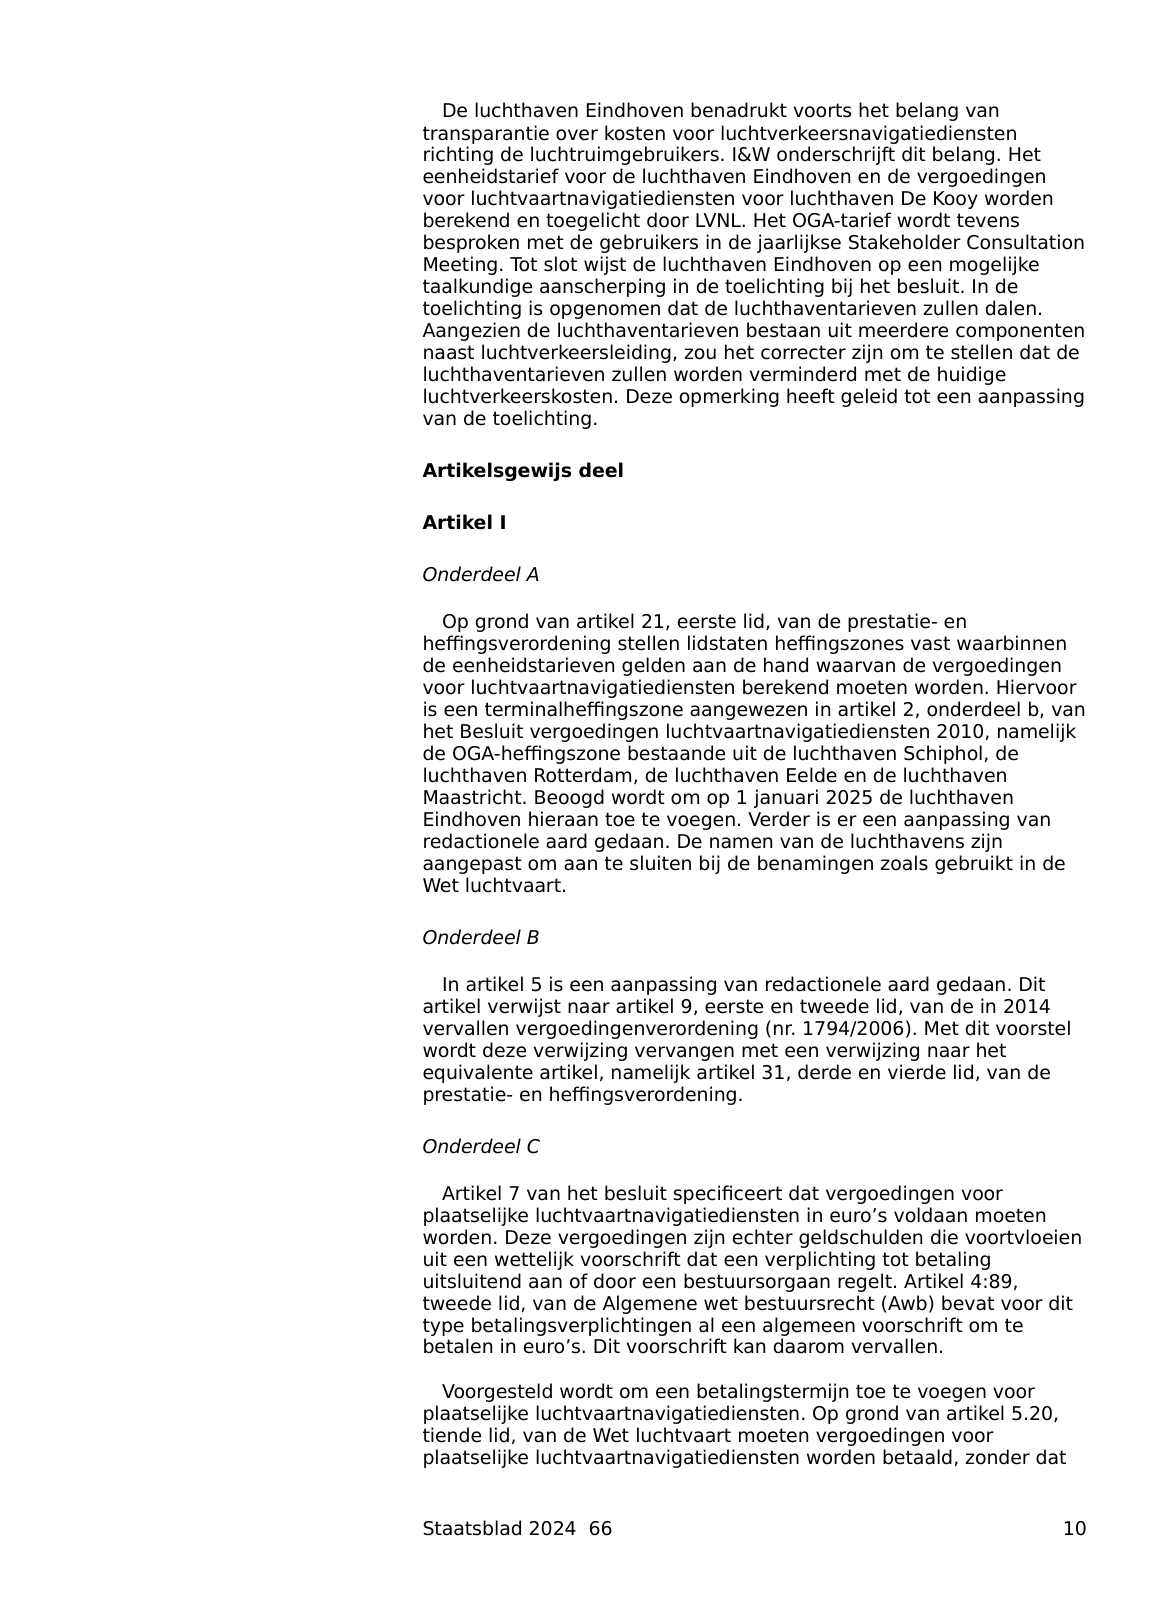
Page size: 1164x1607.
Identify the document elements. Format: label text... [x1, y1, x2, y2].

text Voorgesteld wordt om een betalingstermijn toe te voegen voor plaatselijke luchtvaartnavigatiediensten. Op grond van artikel 5.20, tiende lid, van de Wet luchtvaart moeten vergoedingen voor plaatselijke luchtvaartnavigatiediensten worden betaald, zonder dat [422, 1381, 1087, 1468]
text Op grond van artikel 21, eerste lid, van de prestatie- en heffingsverordening stellen lidstaten heffingszones vast waarbinnen de eenheidstarieven gelden aan de hand waarvan de vergoedingen voor luchtvaartnavigatiediensten berekend moeten worden. Hiervoor is een terminalheffingszone aangewezen in artikel 2, onderdeel b, van het Besluit vergoedingen luchtvaartnavigatiediensten 2010, namelijk de OGA-heffingszone bestaande uit de luchthaven Schiphol, de luchthaven Rotterdam, de luchthaven Eelde en de luchthaven Maastricht. Beoogd wordt om op 1 januari 2025 de luchthaven Eindhoven hieraan toe te voegen. Verder is er een aanpassing van redactionele aard gedaan. De namen van de luchthavens zijn aangepast om aan te sluiten bij de benamingen zoals gebruikt in de Wet luchtvaart. [422, 611, 1087, 897]
text Artikel 7 van het besluit specificeert dat vergoedingen voor plaatselijke luchtvaartnavigatiediensten in euro’s voldaan moeten worden. Deze vergoedingen zijn echter geldschulden die voortvloeien uit een wettelijk voorschrift dat een verplichting tot betaling uitsluitend aan of door een bestuursorgaan regelt. Artikel 4:89, tweede lid, van de Algemene wet bestuursrecht (Awb) bevat voor dit type betalingsverplichtingen al een algemeen voorschrift om te betalen in euro’s. Dit voorschrift kan daarom vervallen. [422, 1183, 1087, 1358]
text De luchthaven Eindhoven benadrukt voorts het belang van transparantie over kosten voor luchtverkeersnavigatiediensten richting de luchtruimgebruikers. I&W onderschrijft dit belang. Het eenheidstarief voor de luchthaven Eindhoven en de vergoedingen voor luchtvaartnavigatiediensten voor luchthaven De Kooy worden berekend en toegelicht door LVNL. Het OGA-tarief wordt tevens besproken met de gebruikers in de jaarlijkse Stakeholder Consultation Meeting. Tot slot wijst de luchthaven Eindhoven op een mogelijke taalkundige aanscherping in de toelichting bij het besluit. In de toelichting is opgenomen dat de luchthaventarieven zullen dalen. Aangezien de luchthaventarieven bestaan uit meerdere componenten naast luchtverkeersleiding, zou het correcter zijn om te stellen dat de luchthaventarieven zullen worden verminderd met de huidige luchtverkeerskosten. Deze opmerking heeft geleid tot een aanpassing van de toelichting. [422, 100, 1087, 430]
subtitle Artikel I [422, 512, 1087, 534]
subtitle Onderdeel B [422, 927, 1087, 949]
text In artikel 5 is een aanpassing van redactionele aard gedaan. Dit artikel verwijst naar artikel 9, eerste en tweede lid, van de in 2014 vervallen vergoedingenverordening (nr. 1794/2006). Met dit voorstel wordt deze verwijzing vervangen met een verwijzing naar het equivalente artikel, namelijk artikel 31, derde en vierde lid, van de prestatie- en heffingsverordening. [422, 974, 1087, 1106]
subtitle Onderdeel C [422, 1136, 1087, 1158]
subtitle Artikelsgewijs deel [422, 460, 1087, 482]
subtitle Onderdeel A [422, 564, 1087, 586]
